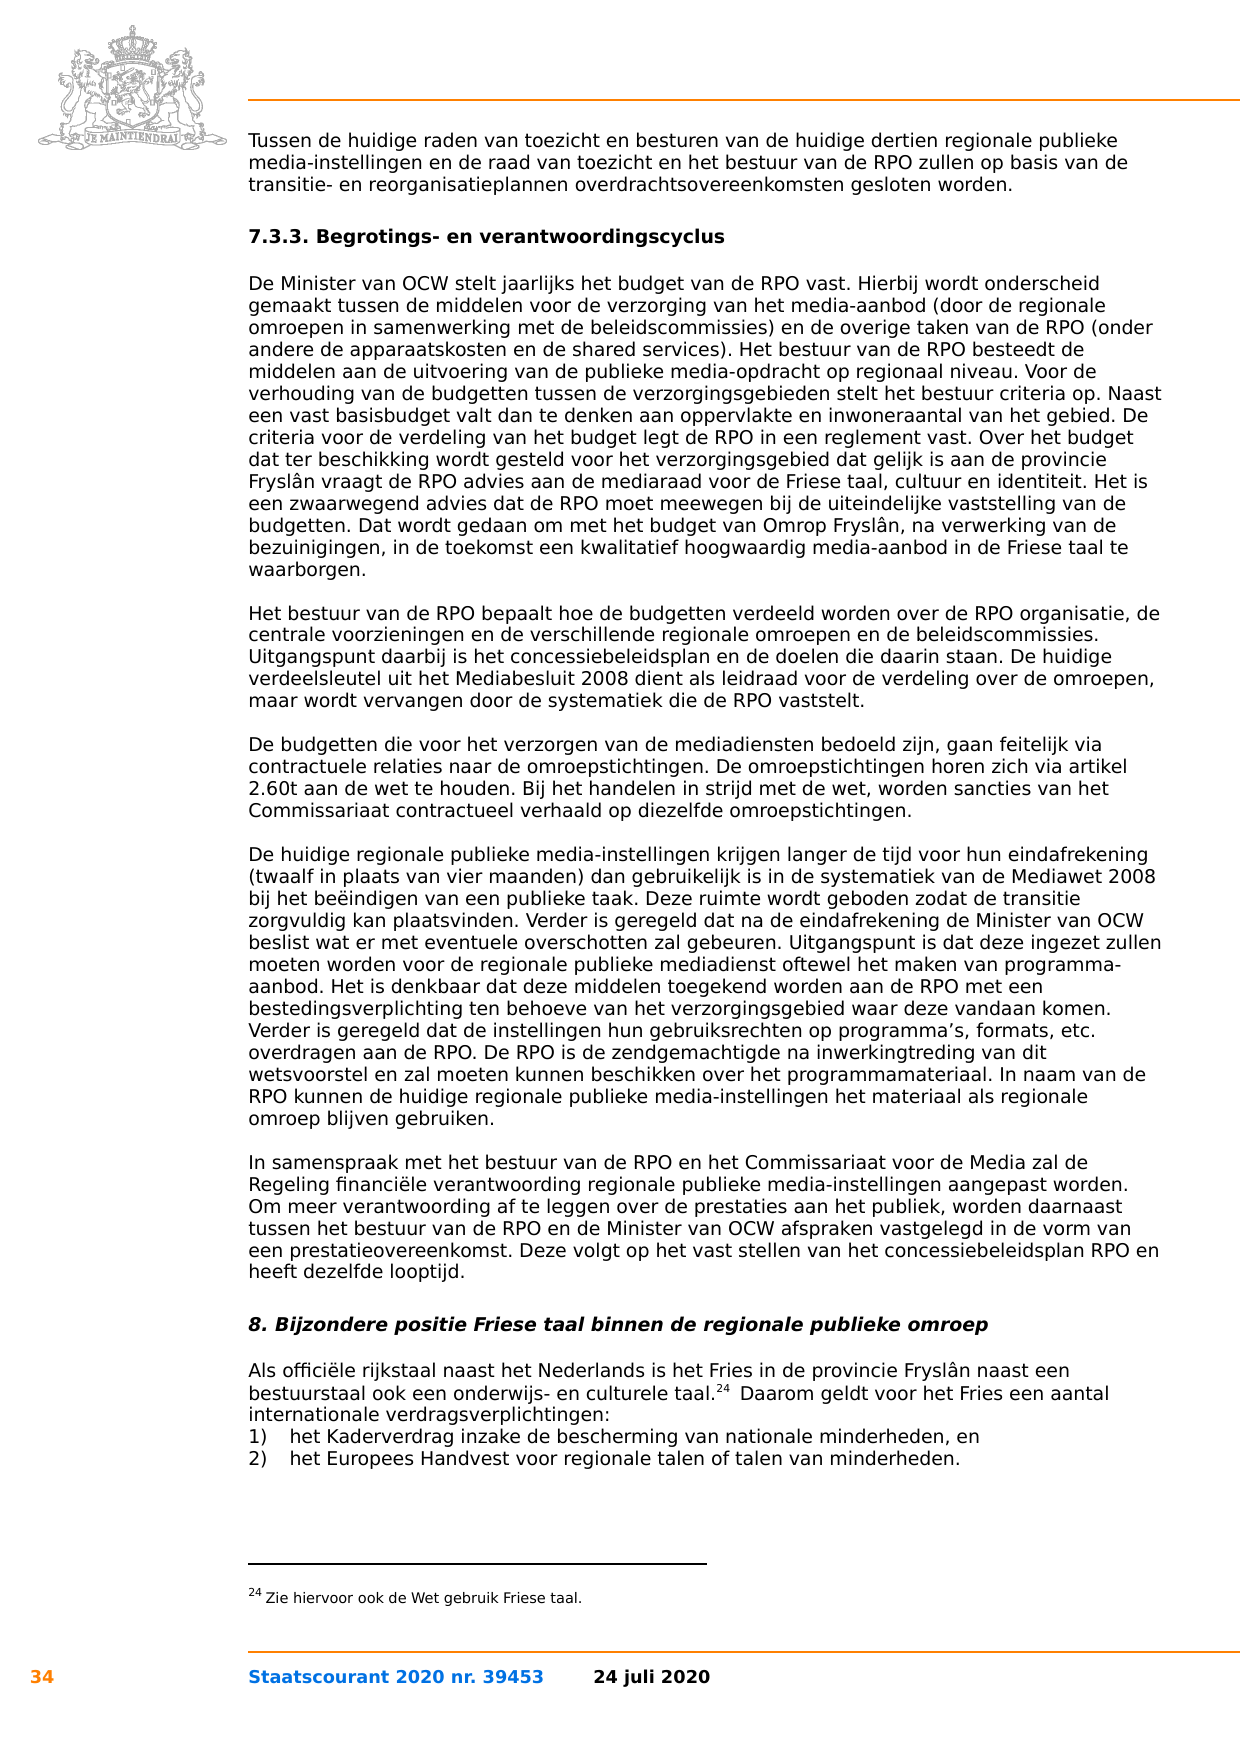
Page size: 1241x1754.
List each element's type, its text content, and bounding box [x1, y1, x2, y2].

picture [38, 25, 227, 150]
subtitle 7.3.3. Begrotings- en verantwoordingscyclus [248, 226, 1163, 248]
text In samenspraak met het bestuur van de RPO en het Commissariaat voor de Media zal de Regeling financiële verantwoording regionale publieke media-instellingen aangepast worden. Om meer verantwoording af te leggen over de prestaties aan het publiek, worden daarnaast tussen het bestuur van de RPO en de Minister van OCW afspraken vastgelegd in de vorm van een prestatieovereenkomst. Deze volgt op het vast stellen van het concessiebeleidsplan RPO en heeft dezelfde looptijd. [248, 1152, 1163, 1283]
text De budgetten die voor het verzorgen van de mediadiensten bedoeld zijn, gaan feitelijk via contractuele relaties naar de omroepstichtingen. De omroepstichtingen horen zich via artikel 2.60t aan de wet te houden. Bij het handelen in strijd met de wet, worden sancties van het Commissariaat contractueel verhaald op diezelfde omroepstichtingen. [248, 734, 1163, 822]
text 2) het Europees Handvest voor regionale talen of talen van minderheden. [248, 1448, 1163, 1470]
text Zie hiervoor ook de Wet gebruik Friese taal. [248, 1586, 1163, 1608]
text Als officiële rijkstaal naast het Nederlands is het Fries in de provincie Fryslân naast een bestuurstaal ook een onderwijs- en culturele taal. Daarom geldt voor het Fries een aantal internationale verdragsverplichtingen: [248, 1360, 1163, 1426]
text De Minister van OCW stelt jaarlijks het budget van de RPO vast. Hierbij wordt onderscheid gemaakt tussen de middelen voor de verzorging van het media-aanbod (door de regionale omroepen in samenwerking met de beleidscommissies) en de overige taken van de RPO (onder andere de apparaatskosten en de shared services). Het bestuur van de RPO besteedt de middelen aan de uitvoering van de publieke media-opdracht op regionaal niveau. Voor de verhouding van de budgetten tussen de verzorgingsgebieden stelt het bestuur criteria op. Naast een vast basisbudget valt dan te denken aan oppervlakte en inwoneraantal van het gebied. De criteria voor de verdeling van het budget legt de RPO in een reglement vast. Over het budget dat ter beschikking wordt gesteld voor het verzorgingsgebied dat gelijk is aan de provincie Fryslân vraagt de RPO advies aan de mediaraad voor de Friese taal, cultuur en identiteit. Het is een zwaarwegend advies dat de RPO moet meewegen bij de uiteindelijke vaststelling van de budgetten. Dat wordt gedaan om met het budget van Omrop Fryslân, na verwerking van de bezuinigingen, in de toekomst een kwalitatief hoogwaardig media-aanbod in de Friese taal te waarborgen. [248, 273, 1163, 581]
subtitle 8. Bijzondere positie Friese taal binnen de regionale publieke omroep [248, 1313, 1163, 1335]
text Het bestuur van de RPO bepaalt hoe de budgetten verdeeld worden over de RPO organisatie, de centrale voorzieningen en de verschillende regionale omroepen en de beleidscommissies. Uitgangspunt daarbij is het concessiebeleidsplan en de doelen die daarin staan. De huidige verdeelsleutel uit het Mediabesluit 2008 dient als leidraad voor de verdeling over de omroepen, maar wordt vervangen door de systematiek die de RPO vaststelt. [248, 602, 1163, 712]
text 1) het Kaderverdrag inzake de bescherming van nationale minderheden, en [248, 1426, 1163, 1448]
text Tussen de huidige raden van toezicht en besturen van de huidige dertien regionale publieke media-instellingen en de raad van toezicht en het bestuur van de RPO zullen op basis van de transitie- en reorganisatieplannen overdrachtsovereenkomsten gesloten worden. [248, 130, 1163, 196]
text De huidige regionale publieke media-instellingen krijgen langer de tijd voor hun eindafrekening (twaalf in plaats van vier maanden) dan gebruikelijk is in de systematiek van de Mediawet 2008 bij het beëindigen van een publieke taak. Deze ruimte wordt geboden zodat de transitie zorgvuldig kan plaatsvinden. Verder is geregeld dat na de eindafrekening de Minister van OCW beslist wat er met eventuele overschotten zal gebeuren. Uitgangspunt is dat deze ingezet zullen moeten worden voor de regionale publieke mediadienst oftewel het maken van programma-aanbod. Het is denkbaar dat deze middelen toegekend worden aan de RPO met een bestedingsverplichting ten behoeve van het verzorgingsgebied waar deze vandaan komen. Verder is geregeld dat de instellingen hun gebruiksrechten op programma’s, formats, etc. overdragen aan de RPO. De RPO is de zendgemachtigde na inwerkingtreding van dit wetsvoorstel en zal moeten kunnen beschikken over het programmamateriaal. In naam van de RPO kunnen de huidige regionale publieke media-instellingen het materiaal als regionale omroep blijven gebruiken. [248, 844, 1163, 1130]
